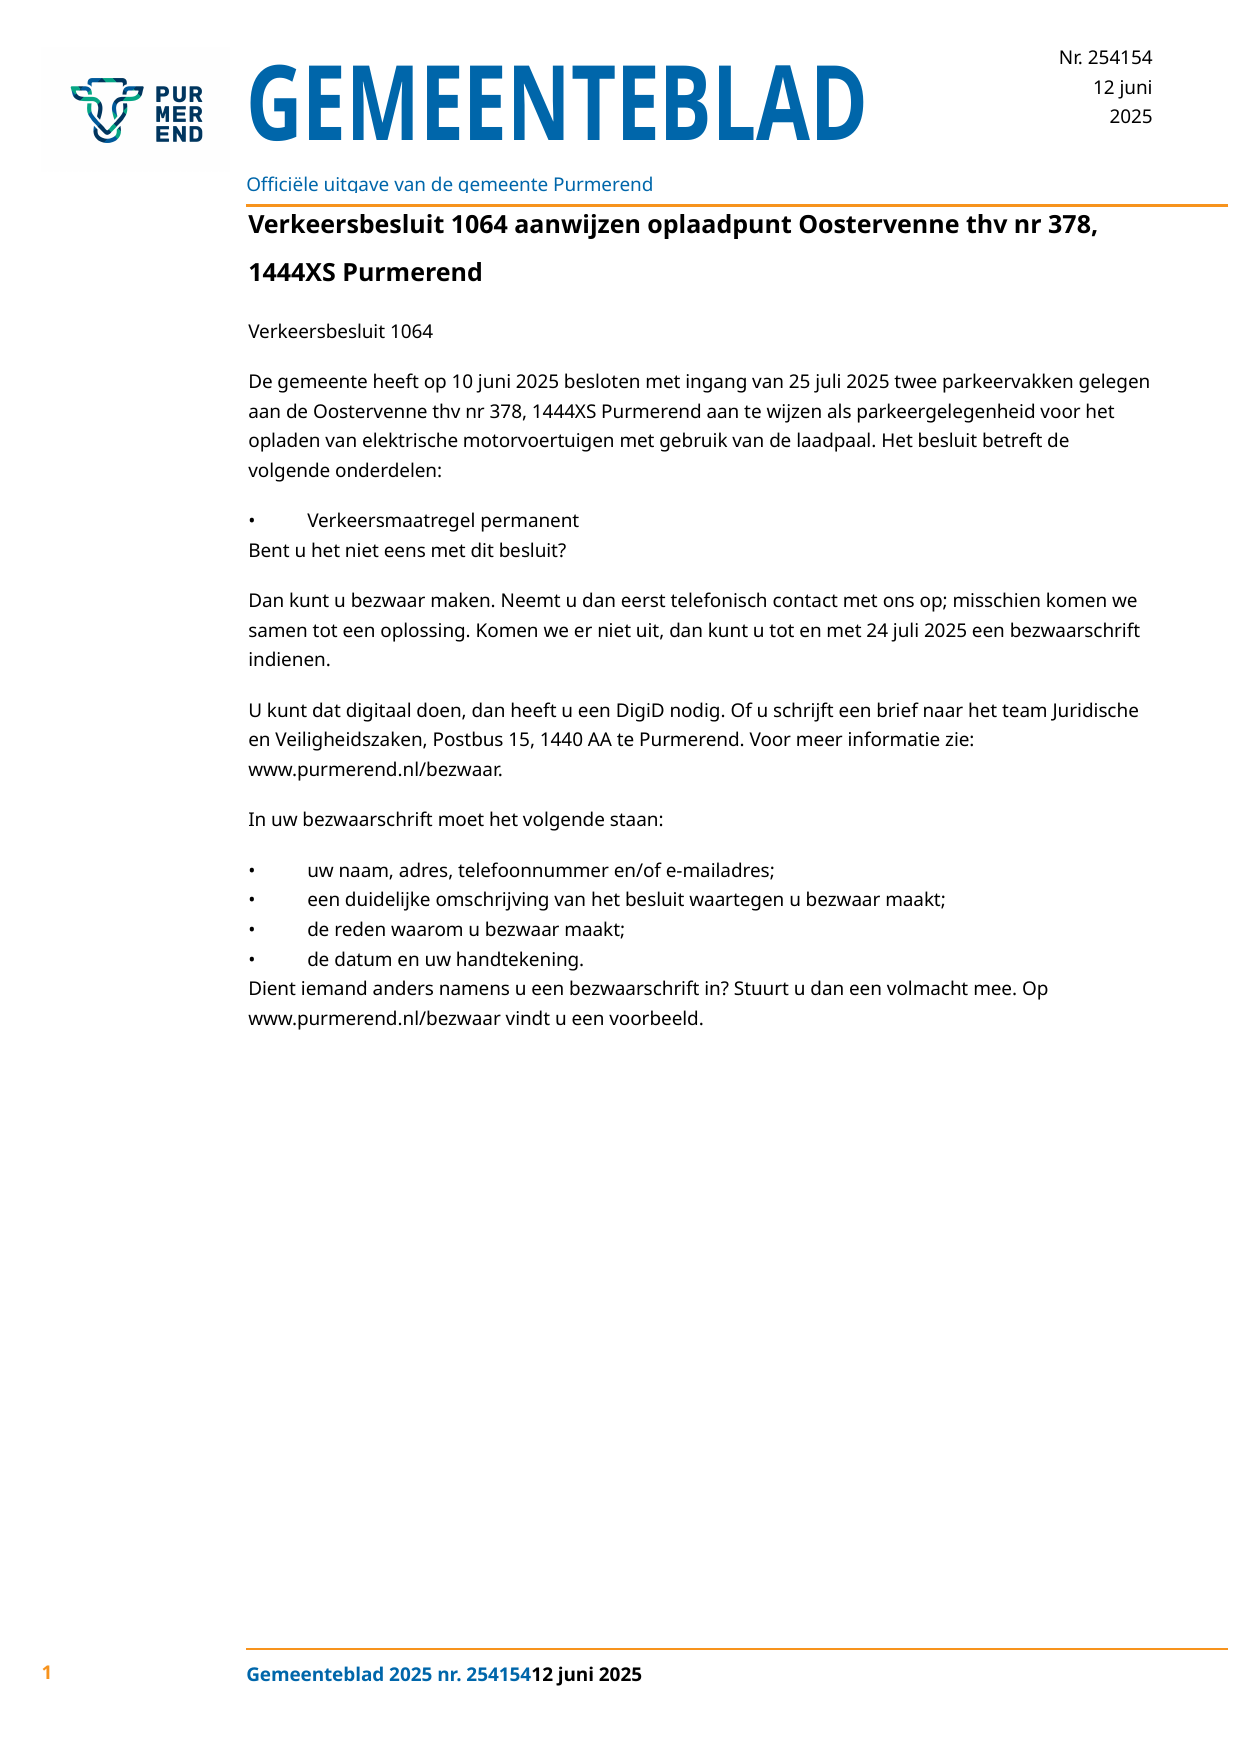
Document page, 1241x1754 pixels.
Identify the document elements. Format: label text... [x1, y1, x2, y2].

list de datum en uw handtekening. [248, 946, 1152, 972]
list de reden waarom u bezwaar maakt; [248, 916, 1152, 942]
list uw naam, adres, telefoonnummer en/of e-mailadres; [248, 857, 1152, 883]
text De gemeente heeft op 10 juni 2025 besloten met ingang van 25 juli 2025 twee parkeervakken gelegen aan de Oostervenne thv nr 378, 1444XS Purmerend aan te wijzen als parkeergelegenheid voor het opladen van elektrische motorvoertuigen met gebruik van de laadpaal. Het besluit betreft de volgende onderdelen: [248, 368, 1152, 483]
text Verkeersbesluit 1064 [248, 318, 1152, 344]
text Bent u het niet eens met dit besluit? [248, 537, 1152, 563]
text U kunt dat digitaal doen, dan heeft u een DigiD nodig. Of u schrijft een brief naar het team Juridische en Veiligheidszaken, Postbus 15, 1440 AA te Purmerend. Voor meer informatie zie: www.purmerend.nl/bezwaar. [248, 697, 1152, 782]
list Verkeersmaatregel permanent [248, 507, 1152, 533]
text Dan kunt u bezwaar maken. Neemt u dan eerst telefonisch contact met ons op; misschien komen we samen tot een oplossing. Komen we er niet uit, dan kunt u tot en met 24 juli 2025 een bezwaarschrift indienen. [248, 587, 1152, 672]
list een duidelijke omschrijving van het besluit waartegen u bezwaar maakt; [248, 887, 1152, 912]
text Dient iemand anders namens u een bezwaarschrift in? Stuurt u dan een volmacht mee. Op www.purmerend.nl/bezwaar vindt u een voorbeeld. [248, 975, 1152, 1031]
text Verkeersbesluit 1064 aanwijzen oplaadpunt Oostervenne thv nr 378, 1444XS Purmerend [248, 207, 1152, 288]
text In uw bezwaarschrift moet het volgende staan: [248, 807, 1152, 832]
picture [41, 47, 231, 172]
